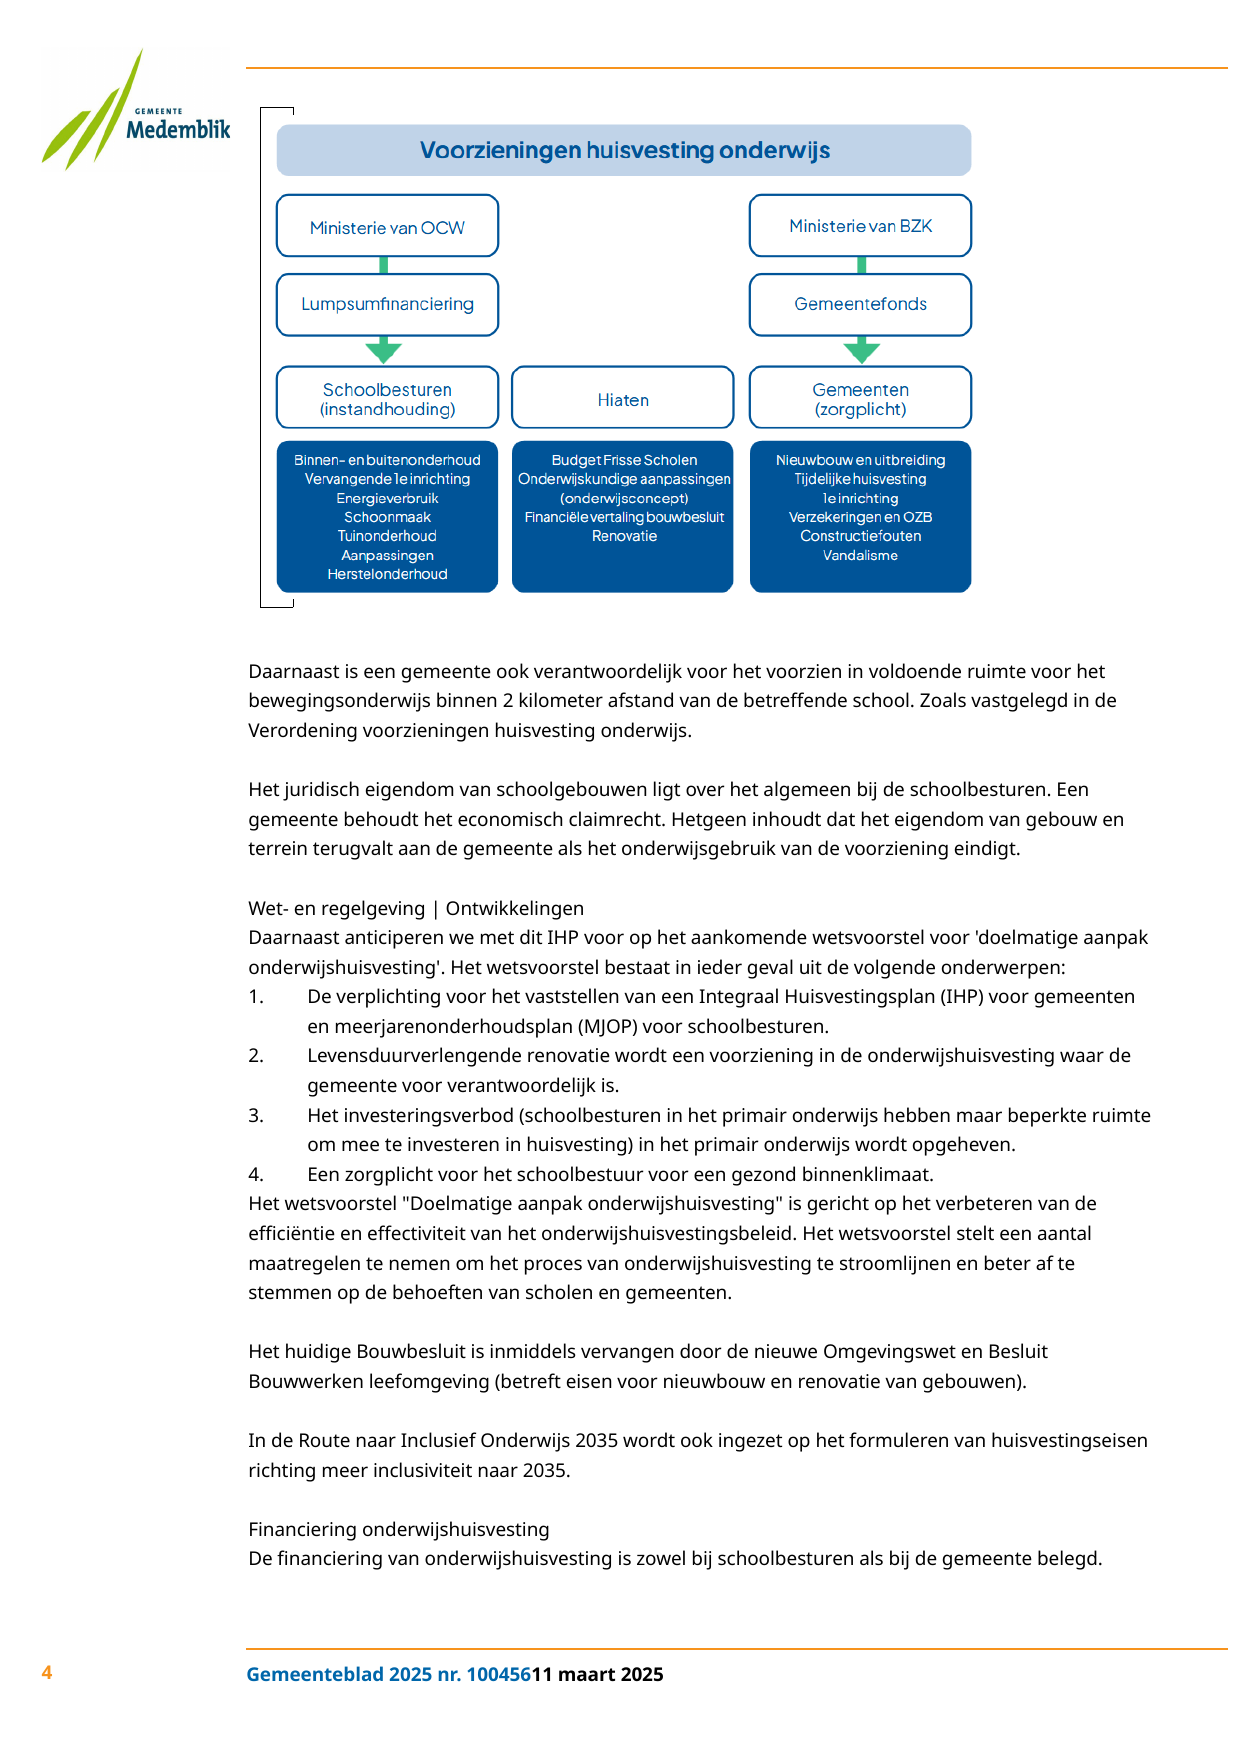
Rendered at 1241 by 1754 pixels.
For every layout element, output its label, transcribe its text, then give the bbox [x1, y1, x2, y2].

text Wet- en regelgeving | Ontwikkelingen [248, 895, 1152, 920]
list De verplichting voor het vaststellen van een Integraal Huisvestingsplan (IHP) voor gemeenten en meerjarenonderhoudsplan (MJOP) voor schoolbesturen. [248, 983, 1152, 1039]
text Daarnaast anticiperen we met dit IHP voor op het aankomende wetsvoorstel voor 'doelmatige aanpak onderwijshuisvesting'. Het wetsvoorstel bestaat in ieder geval uit de volgende onderwerpen: [248, 924, 1152, 979]
list Een zorgplicht voor het schoolbestuur voor een gezond binnenklimaat. [248, 1161, 1152, 1187]
text Het juridisch eigendom van schoolgebouwen ligt over het algemeen bij de schoolbesturen. Een gemeente behoudt het economisch claimrecht. Hetgeen inhoudt dat het eigendom van gebouw en terrein terugvalt aan de gemeente als het onderwijsgebruik van de voorziening eindigt. [248, 776, 1152, 861]
text In de Route naar Inclusief Onderwijs 2035 wordt ook ingezet op het formuleren van huisvestingseisen richting meer inclusiviteit naar 2035. [248, 1427, 1152, 1482]
picture [41, 47, 231, 172]
text Financiering onderwijshuisvesting [248, 1516, 1152, 1542]
text De financiering van onderwijshuisvesting is zowel bij schoolbesturen als bij de gemeente belegd. [248, 1546, 1152, 1571]
text Daarnaast is een gemeente ook verantwoordelijk voor het voorzien in voldoende ruimte voor het bewegingsonderwijs binnen 2 kilometer afstand van de betreffende school. Zoals vastgelegd in de Verordening voorzieningen huisvesting onderwijs. [248, 658, 1152, 743]
text Het wetsvoorstel "Doelmatige aanpak onderwijshuisvesting" is gericht op het verbeteren van de efficiëntie en effectiviteit van het onderwijshuisvestingsbeleid. Het wetsvoorstel stelt een aantal maatregelen te nemen om het proces van onderwijshuisvesting te stroomlijnen en beter af te stemmen op de behoeften van scholen en gemeenten. [248, 1191, 1152, 1305]
list Het investeringsverbod (schoolbesturen in het primair onderwijs hebben maar beperkte ruimte om mee te investeren in huisvesting) in het primair onderwijs wordt opgeheven. [248, 1102, 1152, 1157]
text Het huidige Bouwbesluit is inmiddels vervangen door de nieuwe Omgevingswet en Besluit Bouwwerken leefomgeving (betreft eisen voor nieuwbouw en renovatie van gebouwen). [248, 1338, 1152, 1394]
picture [268, 115, 978, 599]
list Levensduurverlengende renovatie wordt een voorziening in de onderwijshuisvesting waar de gemeente voor verantwoordelijk is. [248, 1043, 1152, 1098]
